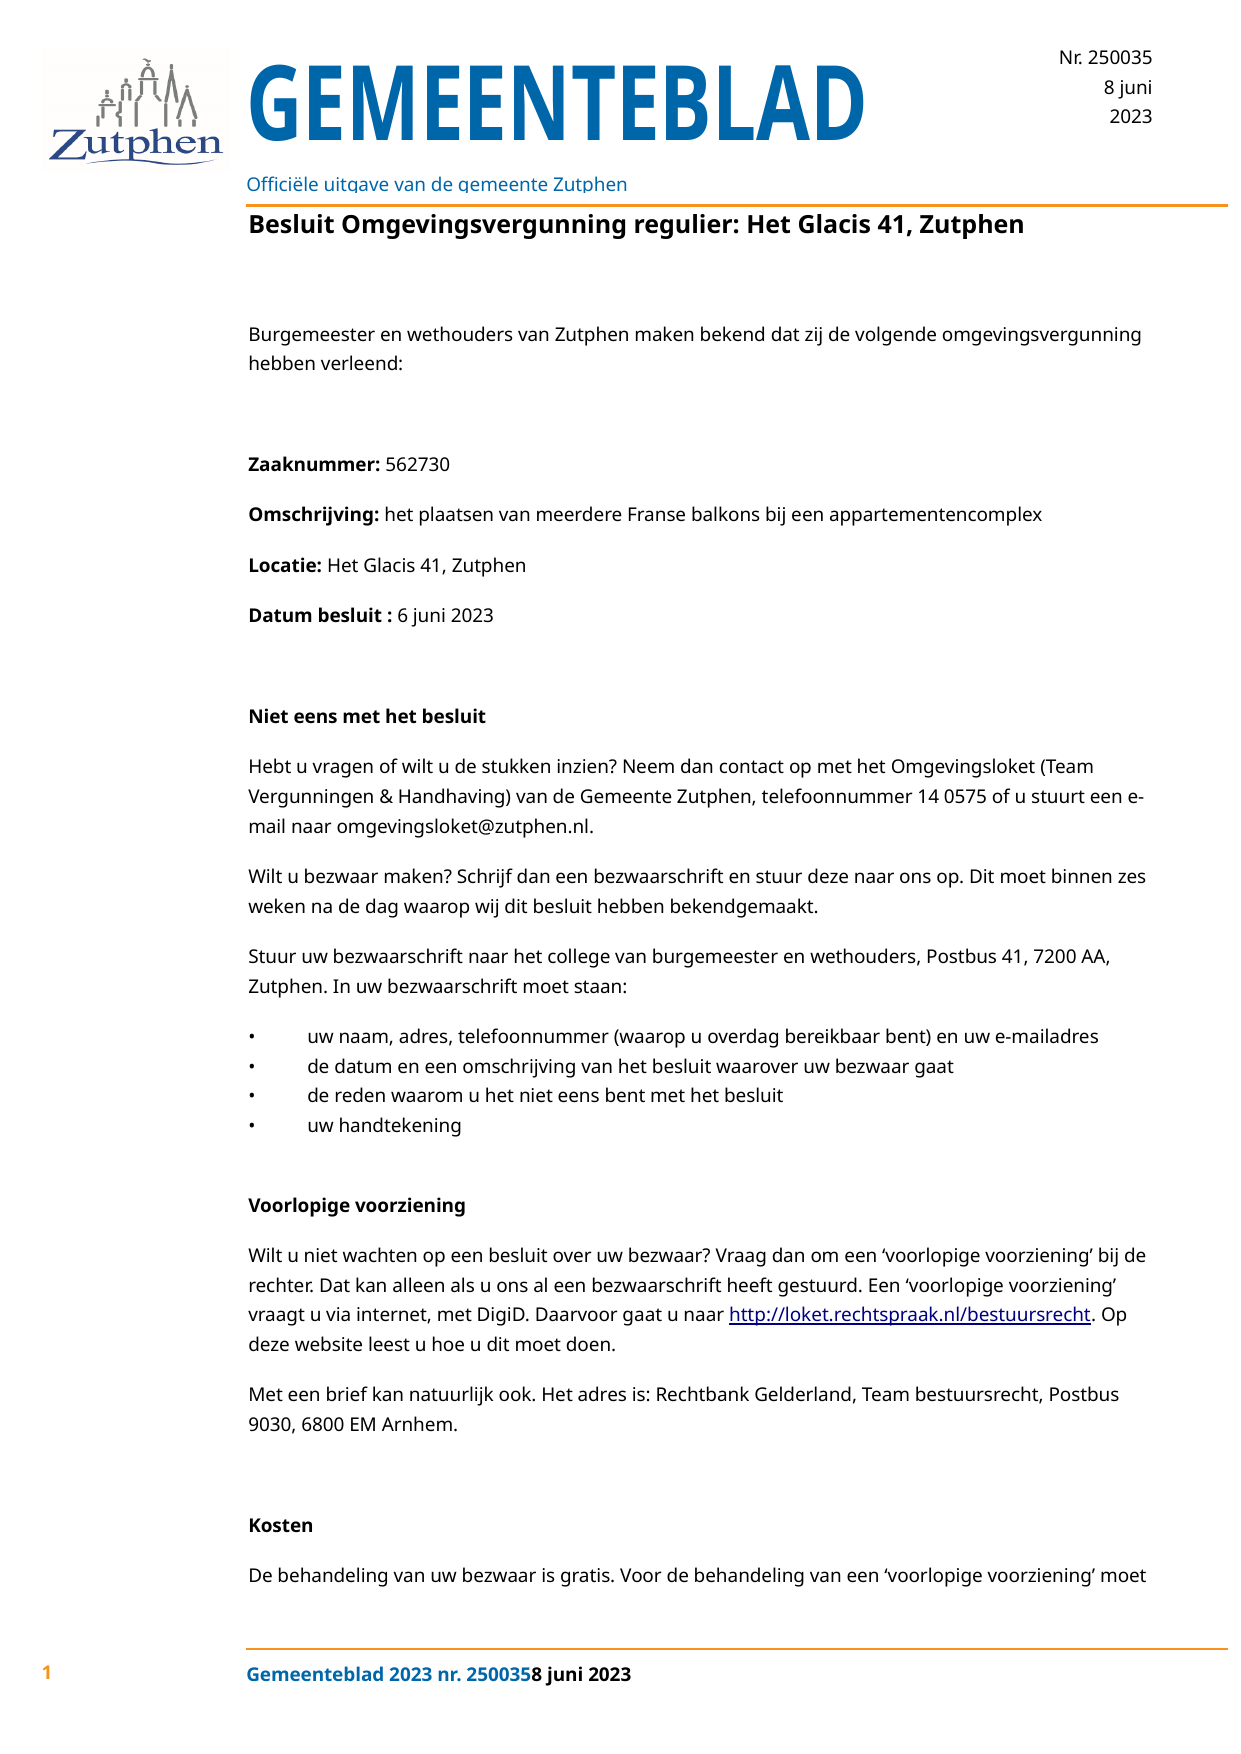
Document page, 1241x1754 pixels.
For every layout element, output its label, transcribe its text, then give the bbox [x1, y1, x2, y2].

list uw naam, adres, telefoonnummer (waarop u overdag bereikbaar bent) en uw e-mailadres [248, 1023, 1152, 1049]
text Wilt u niet wachten op een besluit over uw bezwaar? Vraag dan om een ‘voorlopige voorziening’ bij de rechter. Dat kan alleen als u ons al een bezwaarschrift heeft gestuurd. Een ‘voorlopige voorziening’ vraagt u via internet, met DigiD. Daarvoor gaat u naar http://loket.rechtspraak.nl/bestuursrecht. Op deze website leest u hoe u dit moet doen. [248, 1242, 1152, 1357]
picture [41, 47, 231, 172]
text Datum besluit : 6 juni 2023 [248, 602, 1152, 628]
text Voorlopige voorziening [248, 1192, 1152, 1218]
text Hebt u vragen of wilt u de stukken inzien? Neem dan contact op met het Omgevingsloket (Team Vergunningen & Handhaving) van de Gemeente Zutphen, telefoonnummer 14 0575 of u stuurt een e-mail naar omgevingsloket@zutphen.nl. [248, 754, 1152, 838]
list de reden waarom u het niet eens bent met het besluit [248, 1082, 1152, 1108]
text Locatie: Het Glacis 41, Zutphen [248, 552, 1152, 578]
list uw handtekening [248, 1112, 1152, 1138]
text Omschrijving: het plaatsen van meerdere Franse balkons bij een appartementencomplex [248, 502, 1152, 527]
text De behandeling van uw bezwaar is gratis. Voor de behandeling van een ‘voorlopige voorziening’ moet [248, 1562, 1152, 1588]
text Zaaknummer: 562730 [248, 451, 1152, 477]
text Met een brief kan natuurlijk ook. Het adres is: Rechtbank Gelderland, Team bestuursrecht, Postbus 9030, 6800 EM Arnhem. [248, 1382, 1152, 1437]
list de datum en een omschrijving van het besluit waarover uw bezwaar gaat [248, 1053, 1152, 1078]
text Burgemeester en wethouders van Zutphen maken bekend dat zij de volgende omgevingsvergunning hebben verleend: [248, 321, 1152, 376]
text Besluit Omgevingsvergunning regulier: Het Glacis 41, Zutphen [248, 207, 1152, 241]
text Niet eens met het besluit [248, 703, 1152, 729]
text Kosten [248, 1512, 1152, 1538]
text Wilt u bezwaar maken? Schrijf dan een bezwaarschrift en stuur deze naar ons op. Dit moet binnen zes weken na de dag waarop wij dit besluit hebben bekendgemaakt. [248, 863, 1152, 918]
text Stuur uw bezwaarschrift naar het college van burgemeester en wethouders, Postbus 41, 7200 AA, Zutphen. In uw bezwaarschrift moet staan: [248, 943, 1152, 998]
